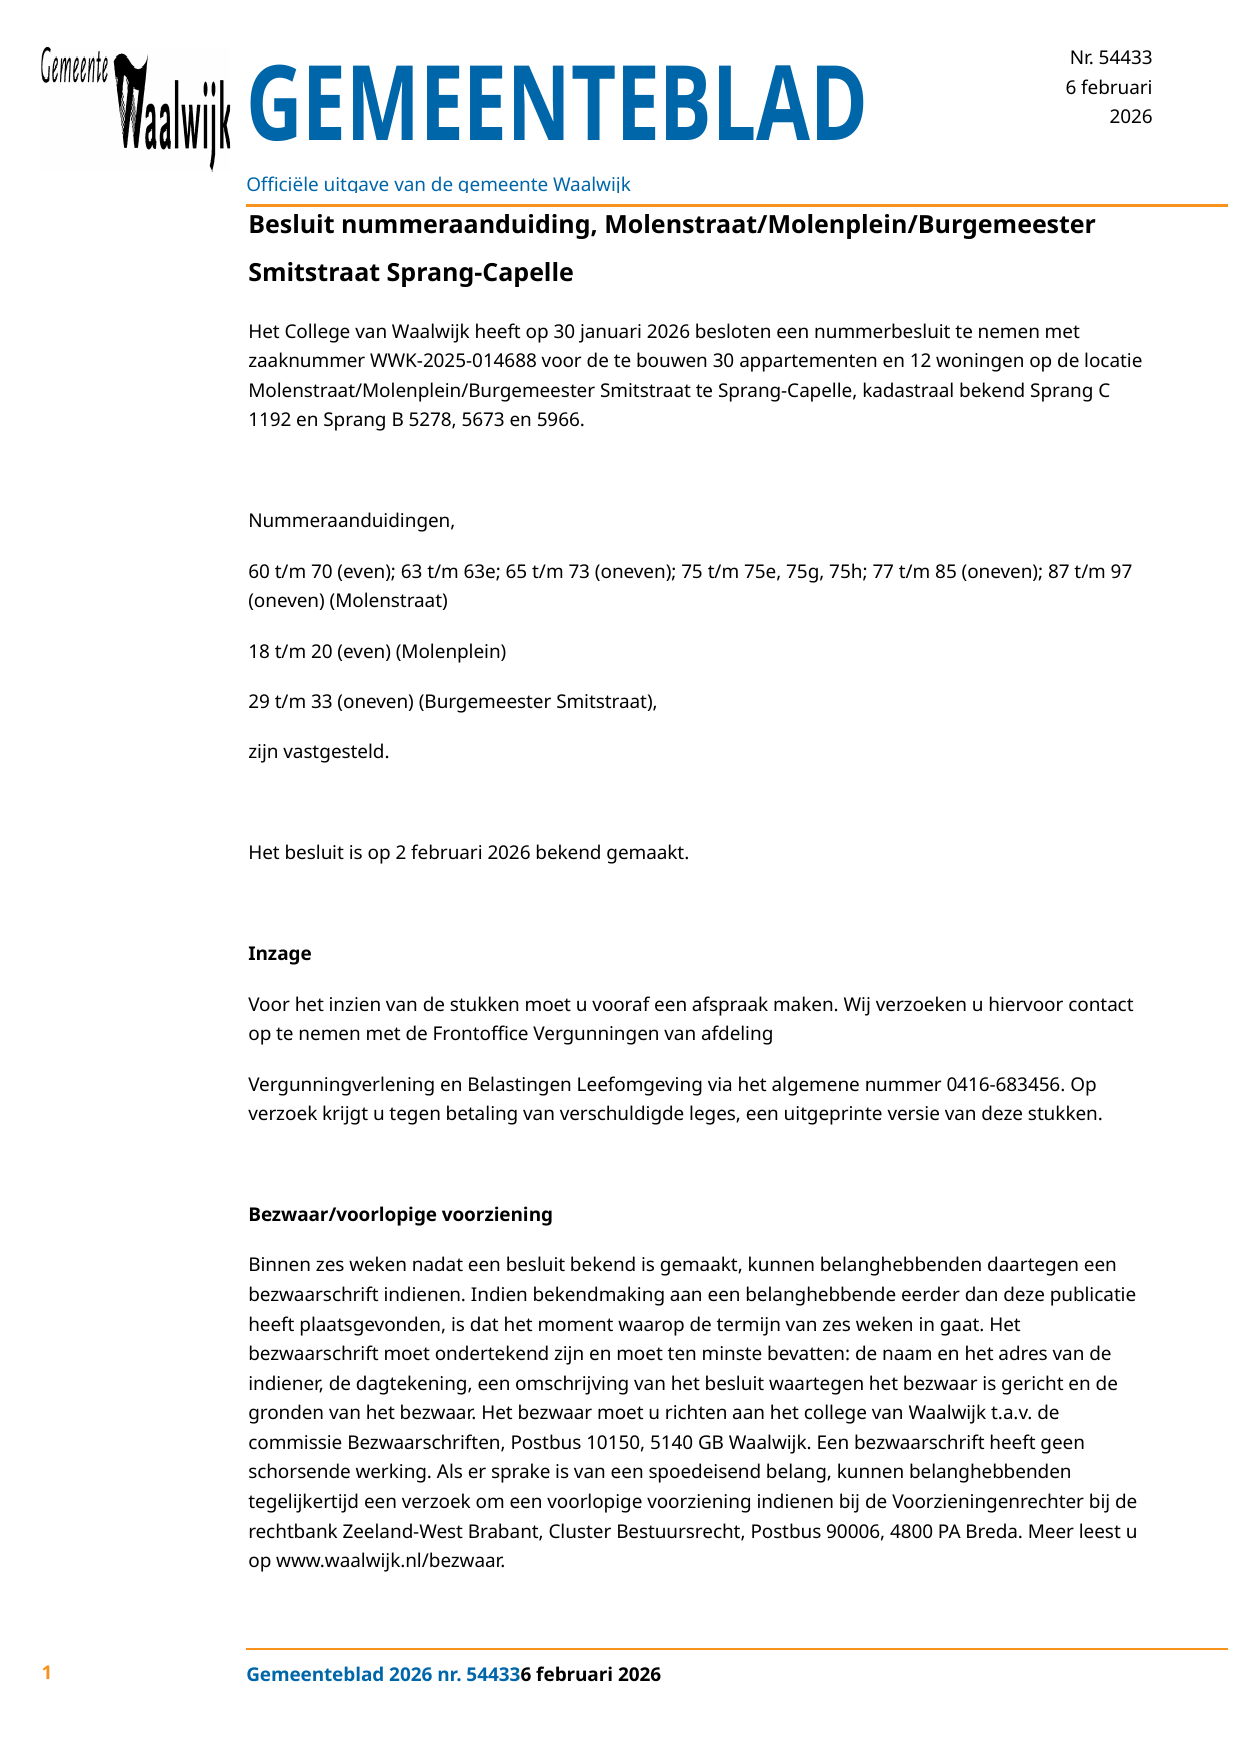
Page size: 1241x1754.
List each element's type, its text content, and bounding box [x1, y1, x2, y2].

picture [41, 47, 231, 172]
text Bezwaar/voorlopige voorziening [248, 1201, 1152, 1227]
text Het besluit is op 2 februari 2026 bekend gemaakt. [248, 839, 1152, 865]
text Binnen zes weken nadat een besluit bekend is gemaakt, kunnen belanghebbenden daartegen een bezwaarschrift indienen. Indien bekendmaking aan een belanghebbende eerder dan deze publicatie heeft plaatsgevonden, is dat het moment waarop de termijn van zes weken in gaat. Het bezwaarschrift moet ondertekend zijn en moet ten minste bevatten: de naam en het adres van de indiener, de dagtekening, een omschrijving van het besluit waartegen het bezwaar is gericht en de gronden van het bezwaar. Het bezwaar moet u richten aan het college van Waalwijk t.a.v. de commissie Bezwaarschriften, Postbus 10150, 5140 GB Waalwijk. Een bezwaarschrift heeft geen schorsende werking. Als er sprake is van een spoedeisend belang, kunnen belanghebbenden tegelijkertijd een verzoek om een voorlopige voorziening indienen bij de Voorzieningenrechter bij de rechtbank Zeeland-West Brabant, Cluster Bestuursrecht, Postbus 90006, 4800 PA Breda. Meer leest u op www.waalwijk.nl/bezwaar. [248, 1252, 1152, 1573]
text Voor het inzien van de stukken moet u vooraf een afspraak maken. Wij verzoeken u hiervoor contact op te nemen met de Frontoffice Vergunningen van afdeling [248, 991, 1152, 1046]
text 29 t/m 33 (oneven) (Burgemeester Smitstraat), [248, 688, 1152, 714]
text Inzage [248, 940, 1152, 966]
text zijn vastgesteld. [248, 739, 1152, 764]
text Besluit nummeraanduiding, Molenstraat/Molenplein/Burgemeester Smitstraat Sprang-Capelle [248, 207, 1152, 288]
text Vergunningverlening en Belastingen Leefomgeving via het algemene nummer 0416-683456. Op verzoek krijgt u tegen betaling van verschuldigde leges, een uitgeprinte versie van deze stukken. [248, 1071, 1152, 1126]
text 60 t/m 70 (even); 63 t/m 63e; 65 t/m 73 (oneven); 75 t/m 75e, 75g, 75h; 77 t/m 85 (oneven); 87 t/m 97 (oneven) (Molenstraat) [248, 558, 1152, 613]
text Nummeraanduidingen, [248, 507, 1152, 533]
text 18 t/m 20 (even) (Molenplein) [248, 638, 1152, 664]
text Het College van Waalwijk heeft op 30 januari 2026 besloten een nummerbesluit te nemen met zaaknummer WWK-2025-014688 voor de te bouwen 30 appartementen en 12 woningen op de locatie Molenstraat/Molenplein/Burgemeester Smitstraat te Sprang-Capelle, kadastraal bekend Sprang C 1192 en Sprang B 5278, 5673 en 5966. [248, 318, 1152, 432]
